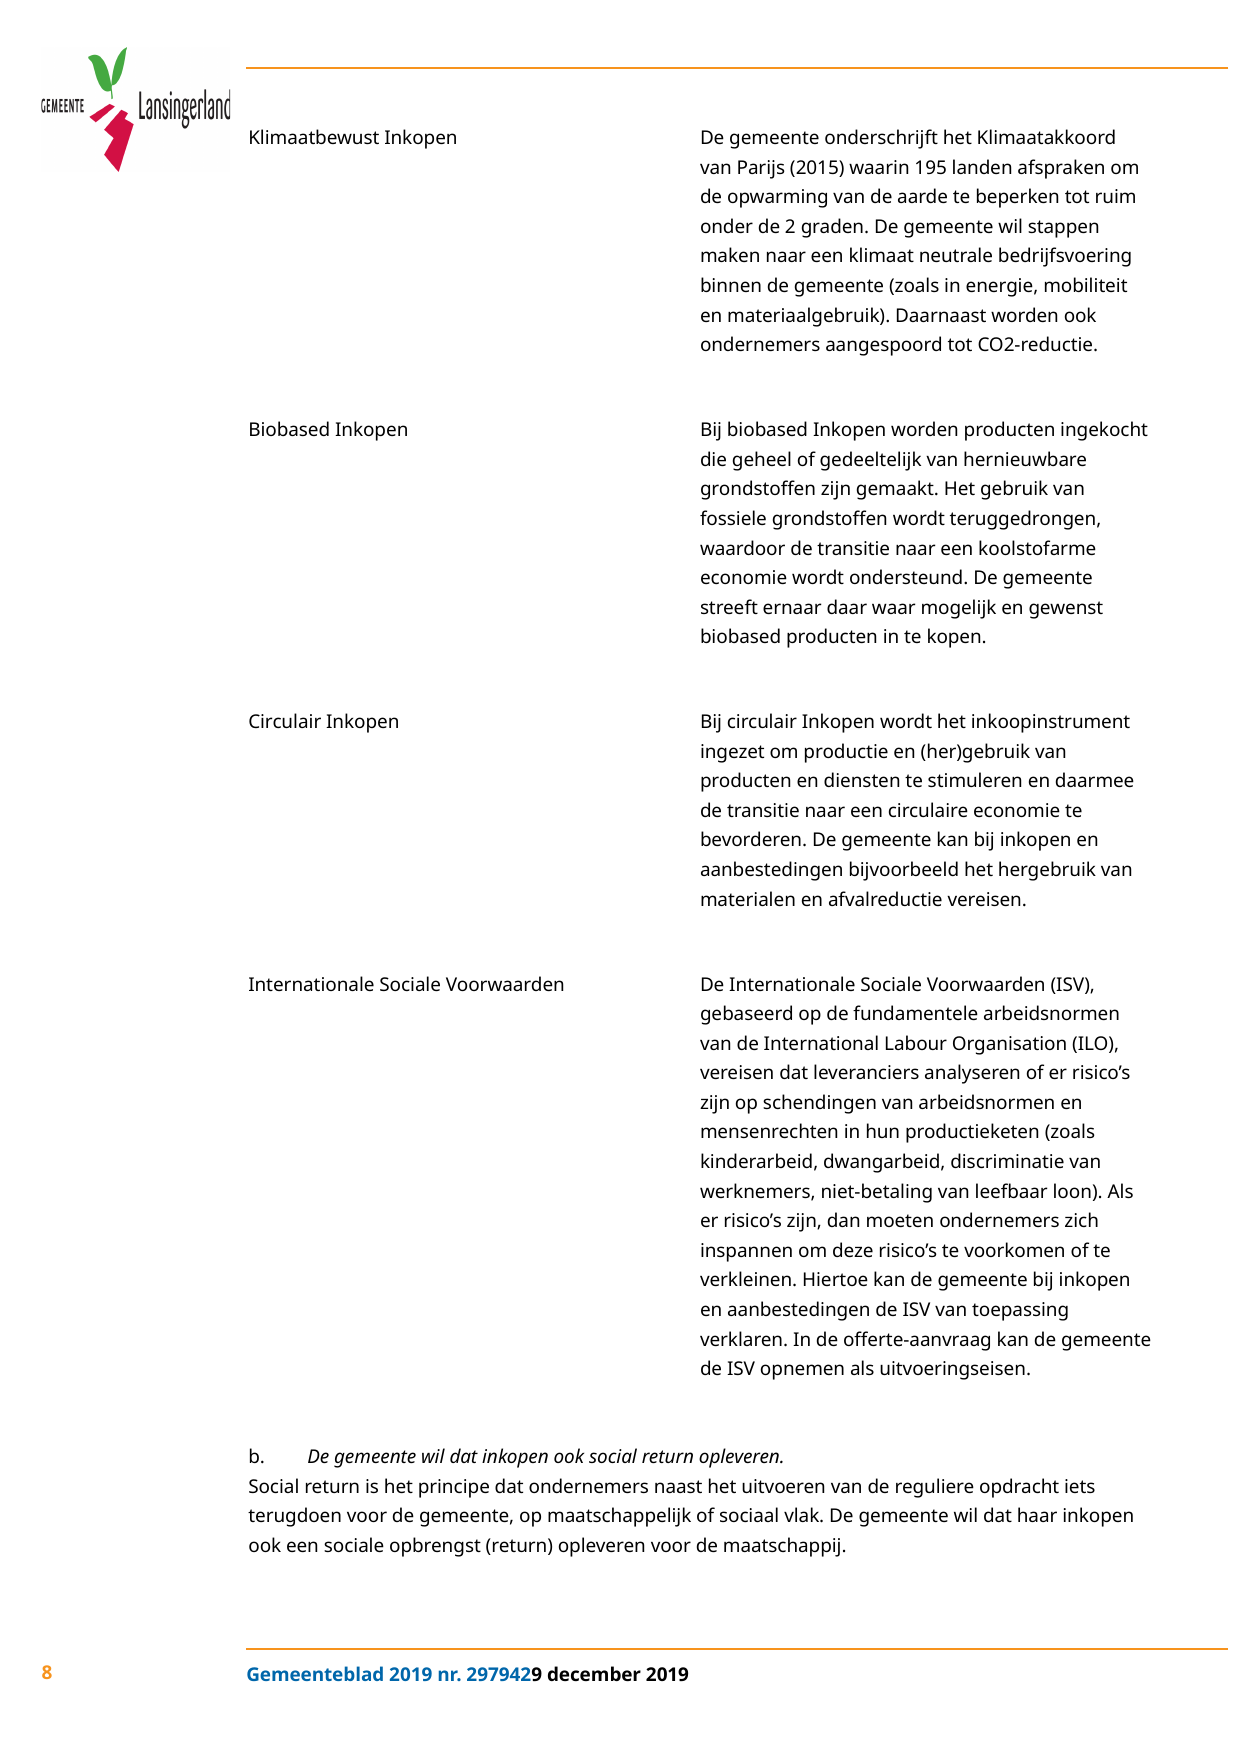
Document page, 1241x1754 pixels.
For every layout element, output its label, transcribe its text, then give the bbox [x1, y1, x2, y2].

table_cell De Internationale Sociale Voorwaarden (ISV), gebaseerd op de fundamentele arbeidsnormen van de International Labour Organisation (ILO), vereisen dat leveranciers analyseren of er risico’s zijn op schendingen van arbeidsnormen en mensenrechten in hun productieketen (zoals kinderarbeid, dwangarbeid, discriminatie van werknemers, niet-betaling van leefbaar loon). Als er risico’s zijn, dan moeten ondernemers zich inspannen om deze risico’s te voorkomen of te verkleinen. Hiertoe kan de gemeente bij inkopen en aanbestedingen de ISV van toepassing verklaren. In de offerte-aanvraag kan de gemeente de ISV opnemen als uitvoeringseisen. [700, 941, 1152, 1411]
text Social return is het principe dat ondernemers naast het uitvoeren van de reguliere opdracht iets terugdoen voor de gemeente, op maatschappelijk of sociaal vlak. De gemeente wil dat haar inkopen ook een sociale opbrengst (return) opleveren voor de maatschappij. [248, 1473, 1152, 1558]
table_cell Circulair Inkopen [248, 679, 700, 941]
table_cell Internationale Sociale Voorwaarden [248, 941, 700, 1411]
table_cell Bij biobased Inkopen worden producten ingekocht die geheel of gedeeltelijk van hernieuwbare grondstoffen zijn gemaakt. Het gebruik van fossiele grondstoffen wordt teruggedrongen, waardoor de transitie naar een koolstofarme economie wordt ondersteund. De gemeente streeft ernaar daar waar mogelijk en gewenst biobased producten in te kopen. [700, 387, 1152, 679]
table_cell Biobased Inkopen [248, 387, 700, 679]
list De gemeente wil dat inkopen ook social return opleveren. [248, 1443, 1152, 1469]
table_cell Bij circulair Inkopen wordt het inkoopinstrument ingezet om productie en (her)gebruik van producten en diensten te stimuleren en daarmee de transitie naar een circulaire economie te bevorderen. De gemeente kan bij inkopen en aanbestedingen bijvoorbeeld het hergebruik van materialen en afvalreductie vereisen. [700, 679, 1152, 941]
picture [41, 47, 231, 172]
table_header Klimaatbewust Inkopen [248, 95, 700, 387]
table_header De gemeente onderschrijft het Klimaatakkoord van Parijs (2015) waarin 195 landen afspraken om de opwarming van de aarde te beperken tot ruim onder de 2 graden. De gemeente wil stappen maken naar een klimaat neutrale bedrijfsvoering binnen de gemeente (zoals in energie, mobiliteit en materiaalgebruik). Daarnaast worden ook ondernemers aangespoord tot CO2-reductie. [700, 95, 1152, 387]
